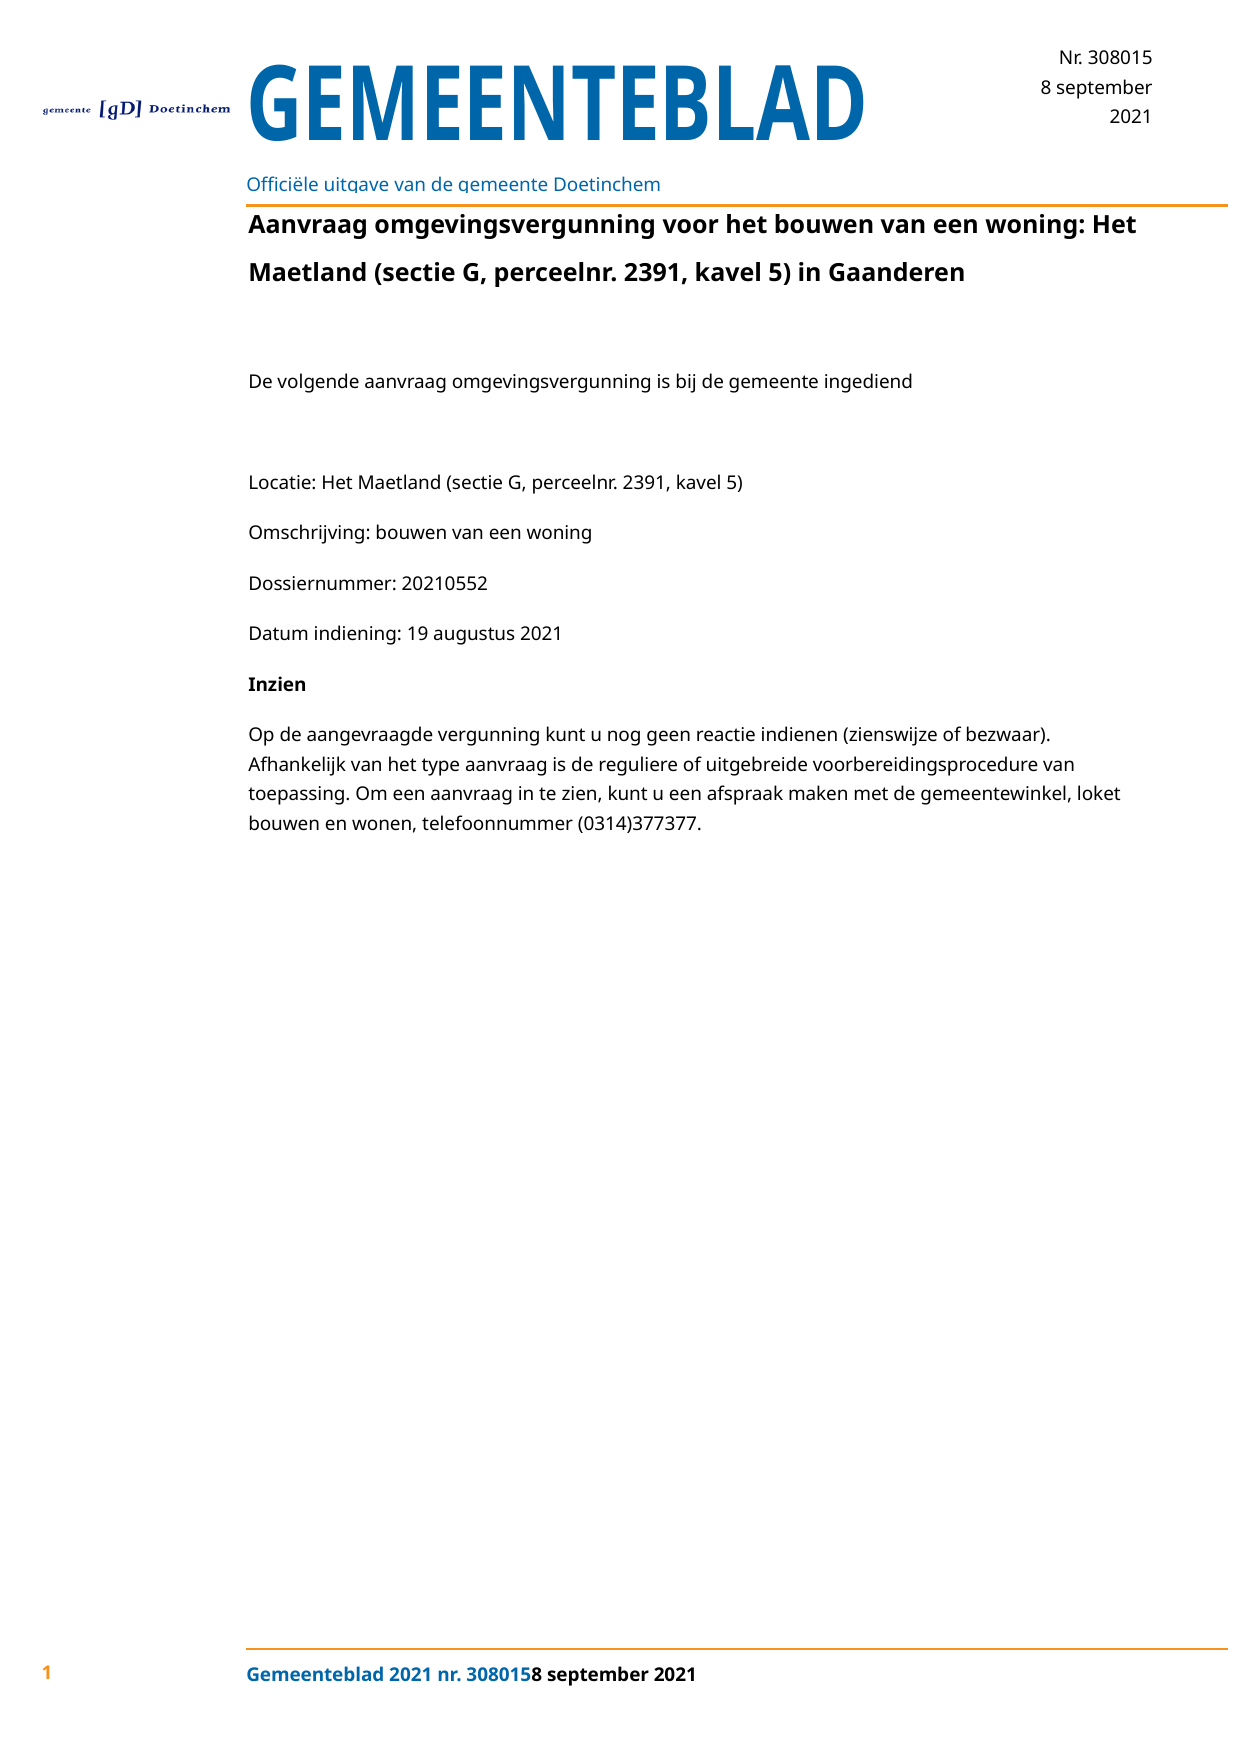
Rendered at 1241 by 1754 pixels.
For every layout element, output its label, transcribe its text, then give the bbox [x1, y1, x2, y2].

text Op de aangevraagde vergunning kunt u nog geen reactie indienen (zienswijze of bezwaar). Afhankelijk van het type aanvraag is de reguliere of uitgebreide voorbereidingsprocedure van toepassing. Om een aanvraag in te zien, kunt u een afspraak maken met de gemeentewinkel, loket bouwen en wonen, telefoonnummer (0314)377377. [248, 721, 1152, 836]
text Inzien [248, 671, 1152, 697]
text Locatie: Het Maetland (sectie G, perceelnr. 2391, kavel 5) [248, 469, 1152, 495]
picture [41, 47, 231, 172]
text Dossiernummer: 20210552 [248, 570, 1152, 596]
text Datum indiening: 19 augustus 2021 [248, 620, 1152, 646]
text Omschrijving: bouwen van een woning [248, 519, 1152, 545]
text Aanvraag omgevingsvergunning voor het bouwen van een woning: Het Maetland (sectie G, perceelnr. 2391, kavel 5) in Gaanderen [248, 207, 1152, 288]
text De volgende aanvraag omgevingsvergunning is bij de gemeente ingediend [248, 368, 1152, 394]
